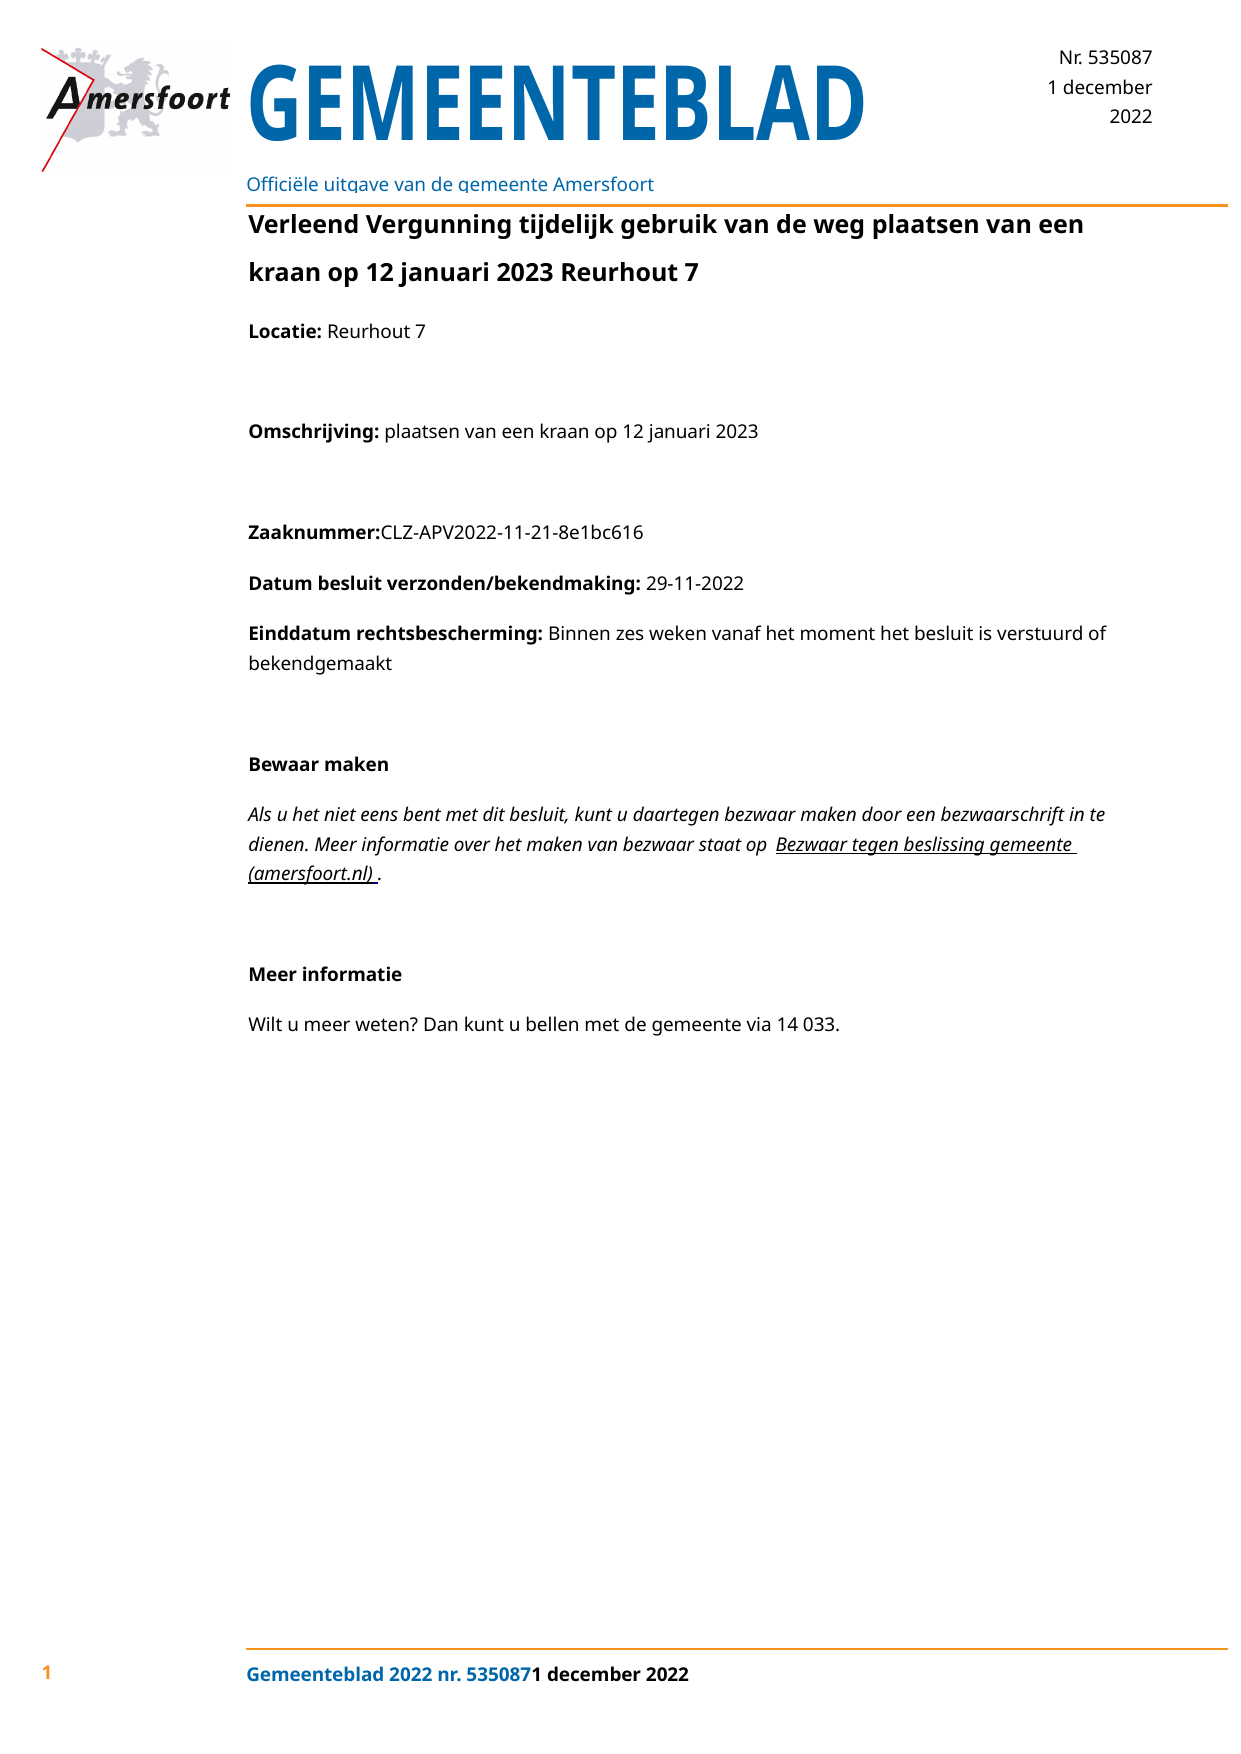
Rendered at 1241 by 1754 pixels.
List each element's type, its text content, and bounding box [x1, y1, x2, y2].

text Meer informatie [248, 961, 1152, 987]
text Locatie: Reurhout 7 [248, 318, 1152, 344]
text Omschrijving: plaatsen van een kraan op 12 januari 2023 [248, 419, 1152, 444]
text Zaaknummer:CLZ-APV2022-11-21-8e1bc616 [248, 519, 1152, 545]
text Wilt u meer weten? Dan kunt u bellen met de gemeente via 14 033. [248, 1012, 1152, 1037]
text Einddatum rechtsbescherming: Binnen zes weken vanaf het moment het besluit is verstuurd of bekendgemaakt [248, 620, 1152, 676]
text Bewaar maken [248, 751, 1152, 777]
text Datum besluit verzonden/bekendmaking: 29-11-2022 [248, 570, 1152, 596]
picture [41, 47, 231, 172]
text Verleend Vergunning tijdelijk gebruik van de weg plaatsen van een kraan op 12 januari 2023 Reurhout 7 [248, 207, 1152, 288]
text Als u het niet eens bent met dit besluit, kunt u daartegen bezwaar maken door een bezwaarschrift in te dienen. Meer informatie over het maken van bezwaar staat op Bezwaar tegen beslissing gemeente (amersfoort.nl) . [248, 801, 1152, 886]
